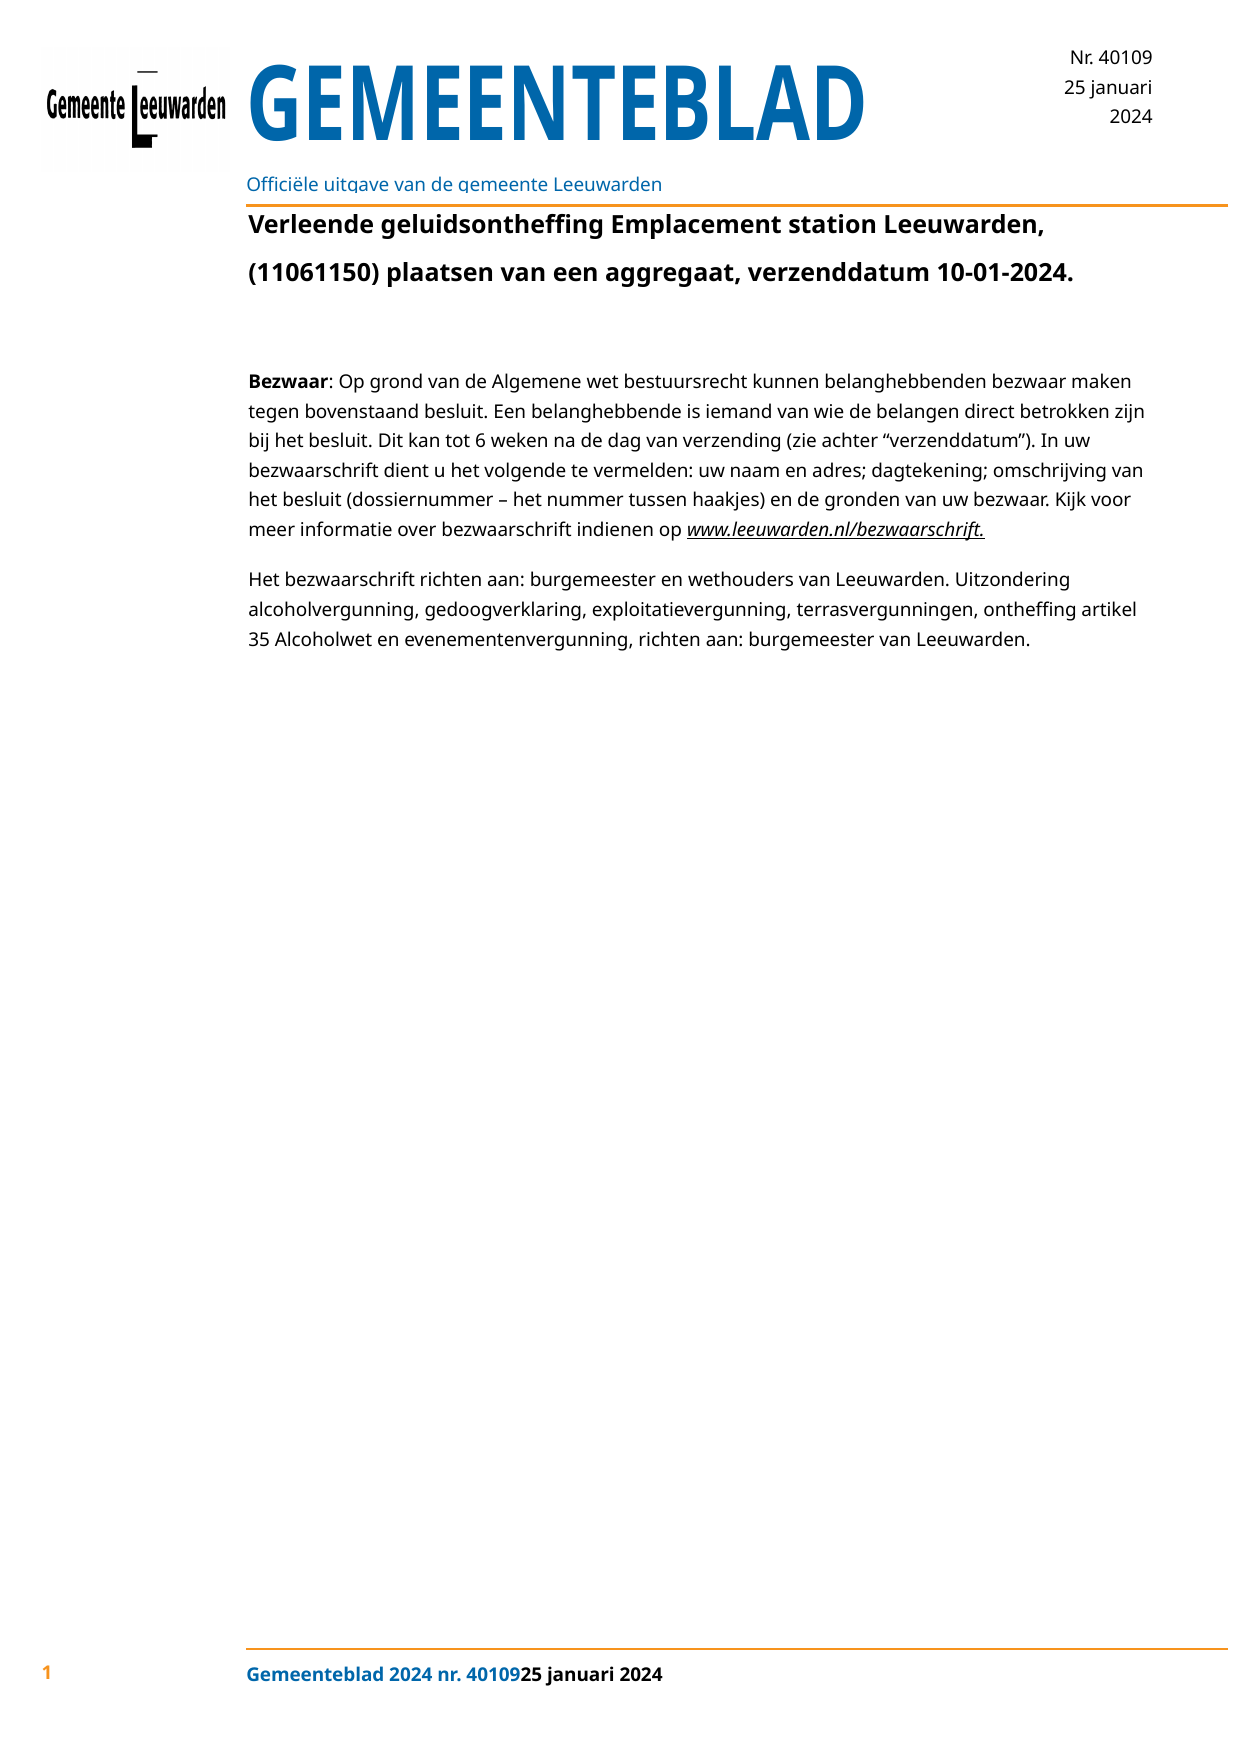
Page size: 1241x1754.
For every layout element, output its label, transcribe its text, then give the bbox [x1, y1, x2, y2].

picture [41, 47, 231, 172]
text Bezwaar: Op grond van de Algemene wet bestuursrecht kunnen belanghebbenden bezwaar maken tegen bovenstaand besluit. Een belanghebbende is iemand van wie de belangen direct betrokken zijn bij het besluit. Dit kan tot 6 weken na de dag van verzending (zie achter “verzenddatum”). In uw bezwaarschrift dient u het volgende te vermelden: uw naam en adres; dagtekening; omschrijving van het besluit (dossiernummer – het nummer tussen haakjes) en de gronden van uw bezwaar. Kijk voor meer informatie over bezwaarschrift indienen op www.leeuwarden.nl/bezwaarschrift. [248, 368, 1152, 542]
text Verleende geluidsontheffing Emplacement station Leeuwarden, (11061150) plaatsen van een aggregaat, verzenddatum 10-01-2024. [248, 207, 1152, 288]
text Het bezwaarschrift richten aan: burgemeester en wethouders van Leeuwarden. Uitzondering alcoholvergunning, gedoogverklaring, exploitatievergunning, terrasvergunningen, ontheffing artikel 35 Alcoholwet en evenementenvergunning, richten aan: burgemeester van Leeuwarden. [248, 567, 1152, 652]
